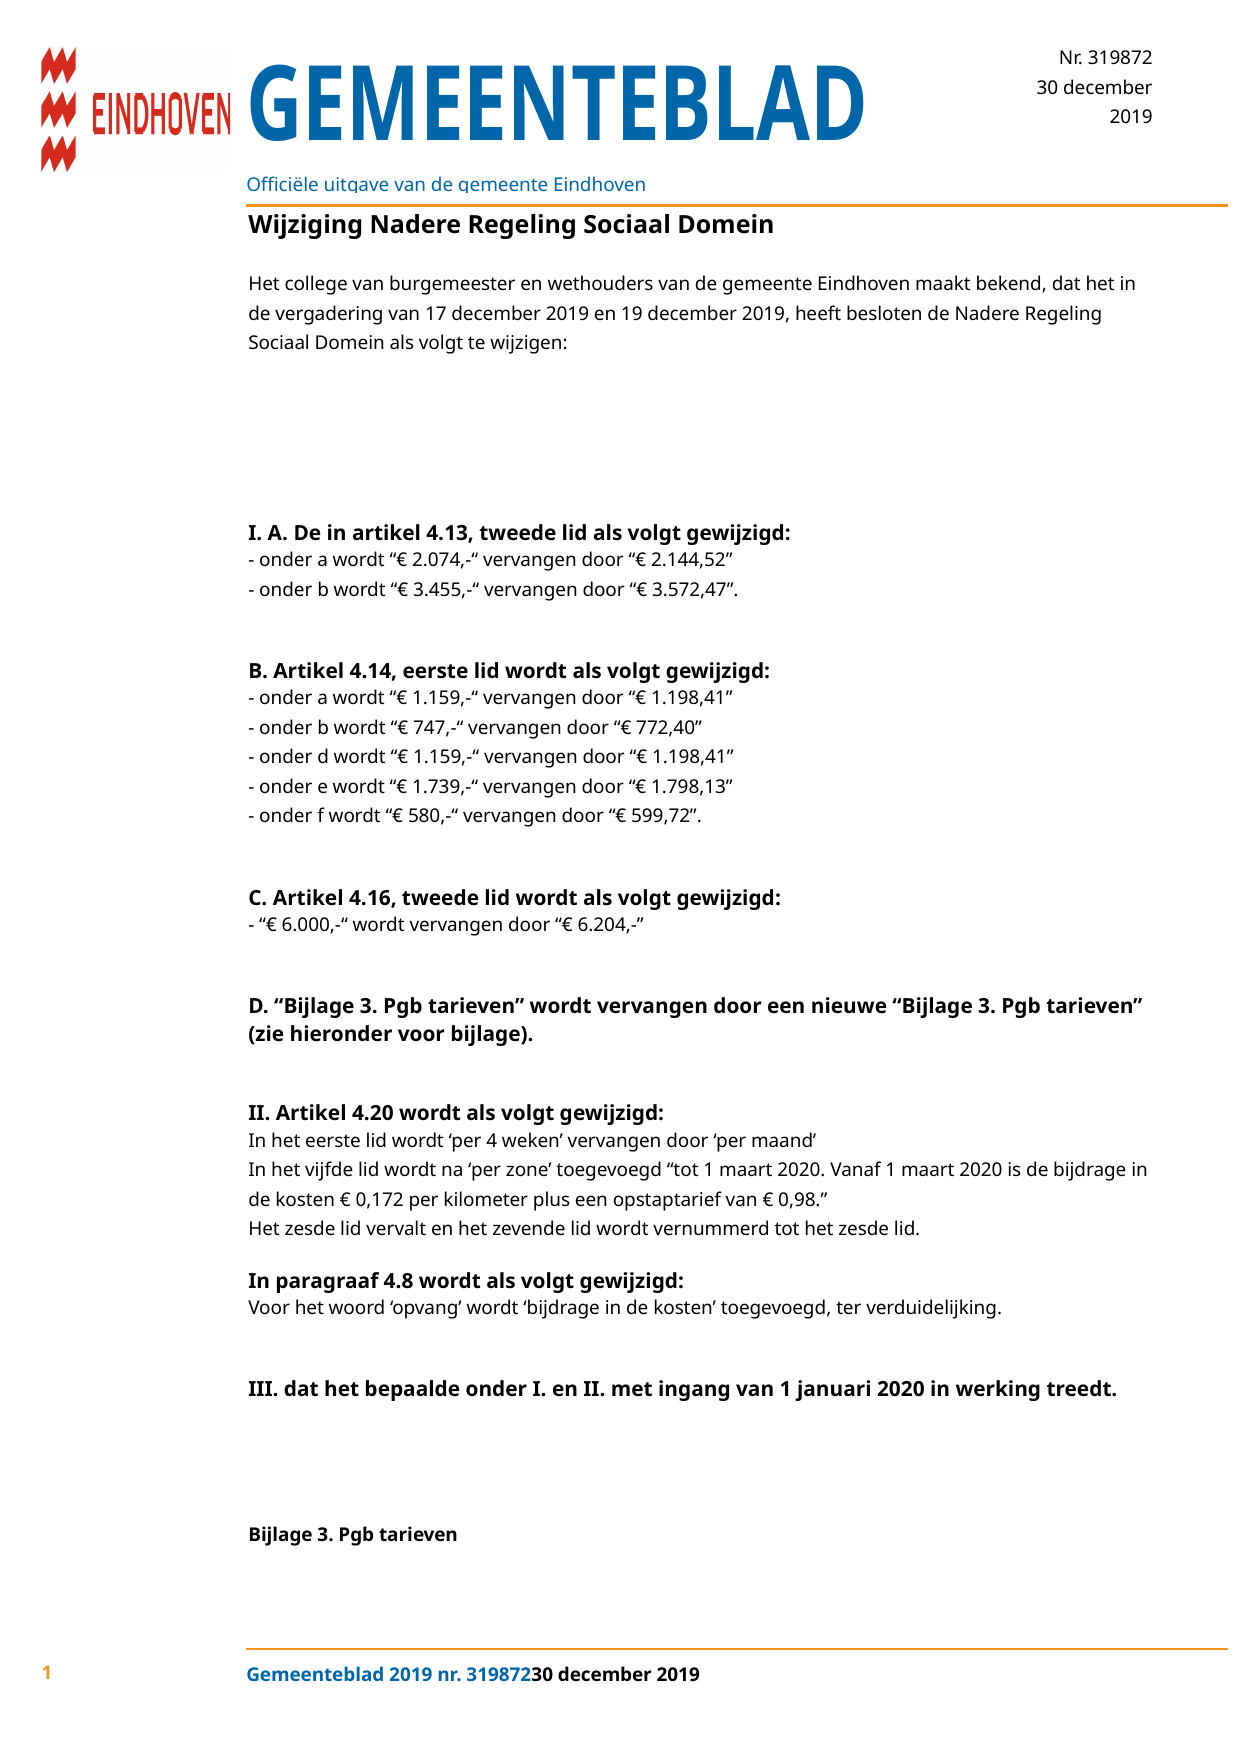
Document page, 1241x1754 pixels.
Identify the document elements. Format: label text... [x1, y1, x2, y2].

text Wijziging Nadere Regeling Sociaal Domein [248, 207, 1152, 241]
text II. Artikel 4.20 wordt als volgt gewijzigd: [248, 1098, 1152, 1127]
text In het vijfde lid wordt na ‘per zone’ toegevoegd “tot 1 maart 2020. Vanaf 1 maart 2020 is de bijdrage in de kosten € 0,172 per kilometer plus een opstaptarief van € 0,98.” [248, 1156, 1152, 1212]
text B. Artikel 4.14, eerste lid wordt als volgt gewijzigd: [248, 656, 1152, 684]
text Bijlage 3. Pgb tarieven [248, 1521, 1152, 1547]
text In het eerste lid wordt ‘per 4 weken’ vervangen door ‘per maand’ [248, 1127, 1152, 1153]
text Het college van burgemeester en wethouders van de gemeente Eindhoven maakt bekend, dat het in de vergadering van 17 december 2019 en 19 december 2019, heeft besloten de Nadere Regeling Sociaal Domein als volgt te wijzigen: [248, 270, 1152, 355]
text - onder a wordt “€ 2.074,-“ vervangen door “€ 2.144,52” [248, 546, 1152, 572]
text I. A. De in artikel 4.13, tweede lid als volgt gewijzigd: [248, 518, 1152, 546]
text - onder a wordt “€ 1.159,-“ vervangen door “€ 1.198,41” [248, 684, 1152, 710]
text - onder f wordt “€ 580,-“ vervangen door “€ 599,72”. [248, 803, 1152, 828]
text - onder b wordt “€ 3.455,-“ vervangen door “€ 3.572,47”. [248, 576, 1152, 602]
picture [41, 47, 231, 172]
text In paragraaf 4.8 wordt als volgt gewijzigd: [248, 1266, 1152, 1294]
text Het zesde lid vervalt en het zevende lid wordt vernummerd tot het zesde lid. [248, 1216, 1152, 1241]
text III. dat het bepaalde onder I. en II. met ingang van 1 januari 2020 in werking treedt. [248, 1374, 1152, 1403]
text - “€ 6.000,-“ wordt vervangen door “€ 6.204,-” [248, 911, 1152, 937]
text Voor het woord ‘opvang’ wordt ‘bijdrage in de kosten’ toegevoegd, ter verduidelijking. [248, 1294, 1152, 1320]
text D. “Bijlage 3. Pgb tarieven” wordt vervangen door een nieuwe “Bijlage 3. Pgb tarieven” (zie hieronder voor bijlage). [248, 991, 1152, 1048]
text - onder b wordt “€ 747,-“ vervangen door “€ 772,40” [248, 714, 1152, 740]
text - onder e wordt “€ 1.739,-“ vervangen door “€ 1.798,13” [248, 773, 1152, 799]
text - onder d wordt “€ 1.159,-“ vervangen door “€ 1.198,41” [248, 743, 1152, 769]
text C. Artikel 4.16, tweede lid wordt als volgt gewijzigd: [248, 883, 1152, 911]
